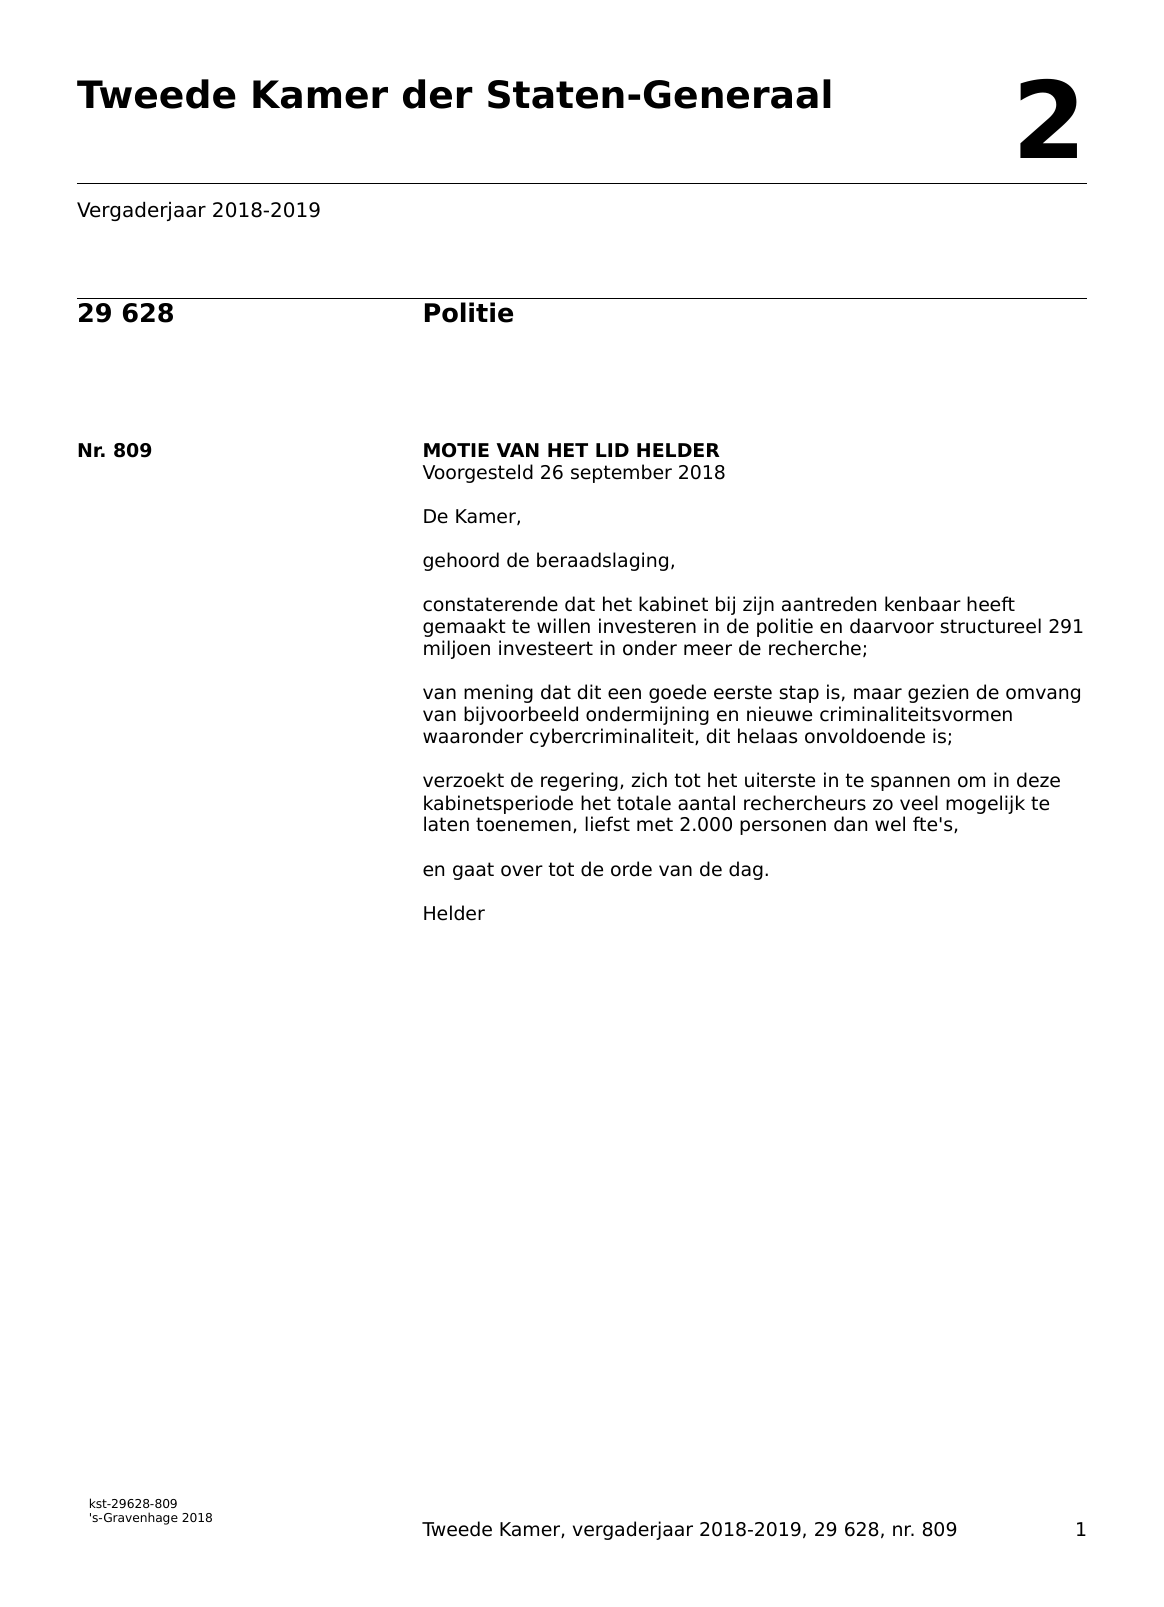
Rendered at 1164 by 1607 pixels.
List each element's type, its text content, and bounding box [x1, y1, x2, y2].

text Voorgesteld 26 september 2018 [422, 462, 1087, 484]
text constaterende dat het kabinet bij zijn aantreden kenbaar heeft gemaakt te willen investeren in de politie en daarvoor structureel 291 miljoen investeert in onder meer de recherche; [422, 594, 1087, 660]
text gehoord de beraadslaging, [422, 550, 1087, 572]
subtitle Nr. 809 MOTIE VAN HET LID HELDER [77, 440, 1087, 462]
text De Kamer, [422, 506, 1087, 528]
subtitle 29 628 Politie [77, 299, 1087, 329]
text 's-Gravenhage 2018 [88, 1511, 323, 1525]
table_cell Vergaderjaar 2018-2019 [77, 184, 1087, 298]
text van mening dat dit een goede eerste stap is, maar gezien de omvang van bijvoorbeeld ondermijning en nieuwe criminaliteitsvormen waaronder cybercriminaliteit, dit helaas onvoldoende is; [422, 682, 1087, 748]
text kst-29628-809 [88, 1497, 323, 1511]
text Helder [422, 903, 1087, 925]
table_header 2 [886, 59, 1087, 183]
table_header Tweede Kamer der Staten-Generaal [77, 59, 886, 183]
text en gaat over tot de orde van de dag. [422, 858, 1087, 881]
text verzoekt de regering, zich tot het uiterste in te spannen om in deze kabinetsperiode het totale aantal rechercheurs zo veel mogelijk te laten toenemen, liefst met 2.000 personen dan wel fte's, [422, 770, 1087, 836]
